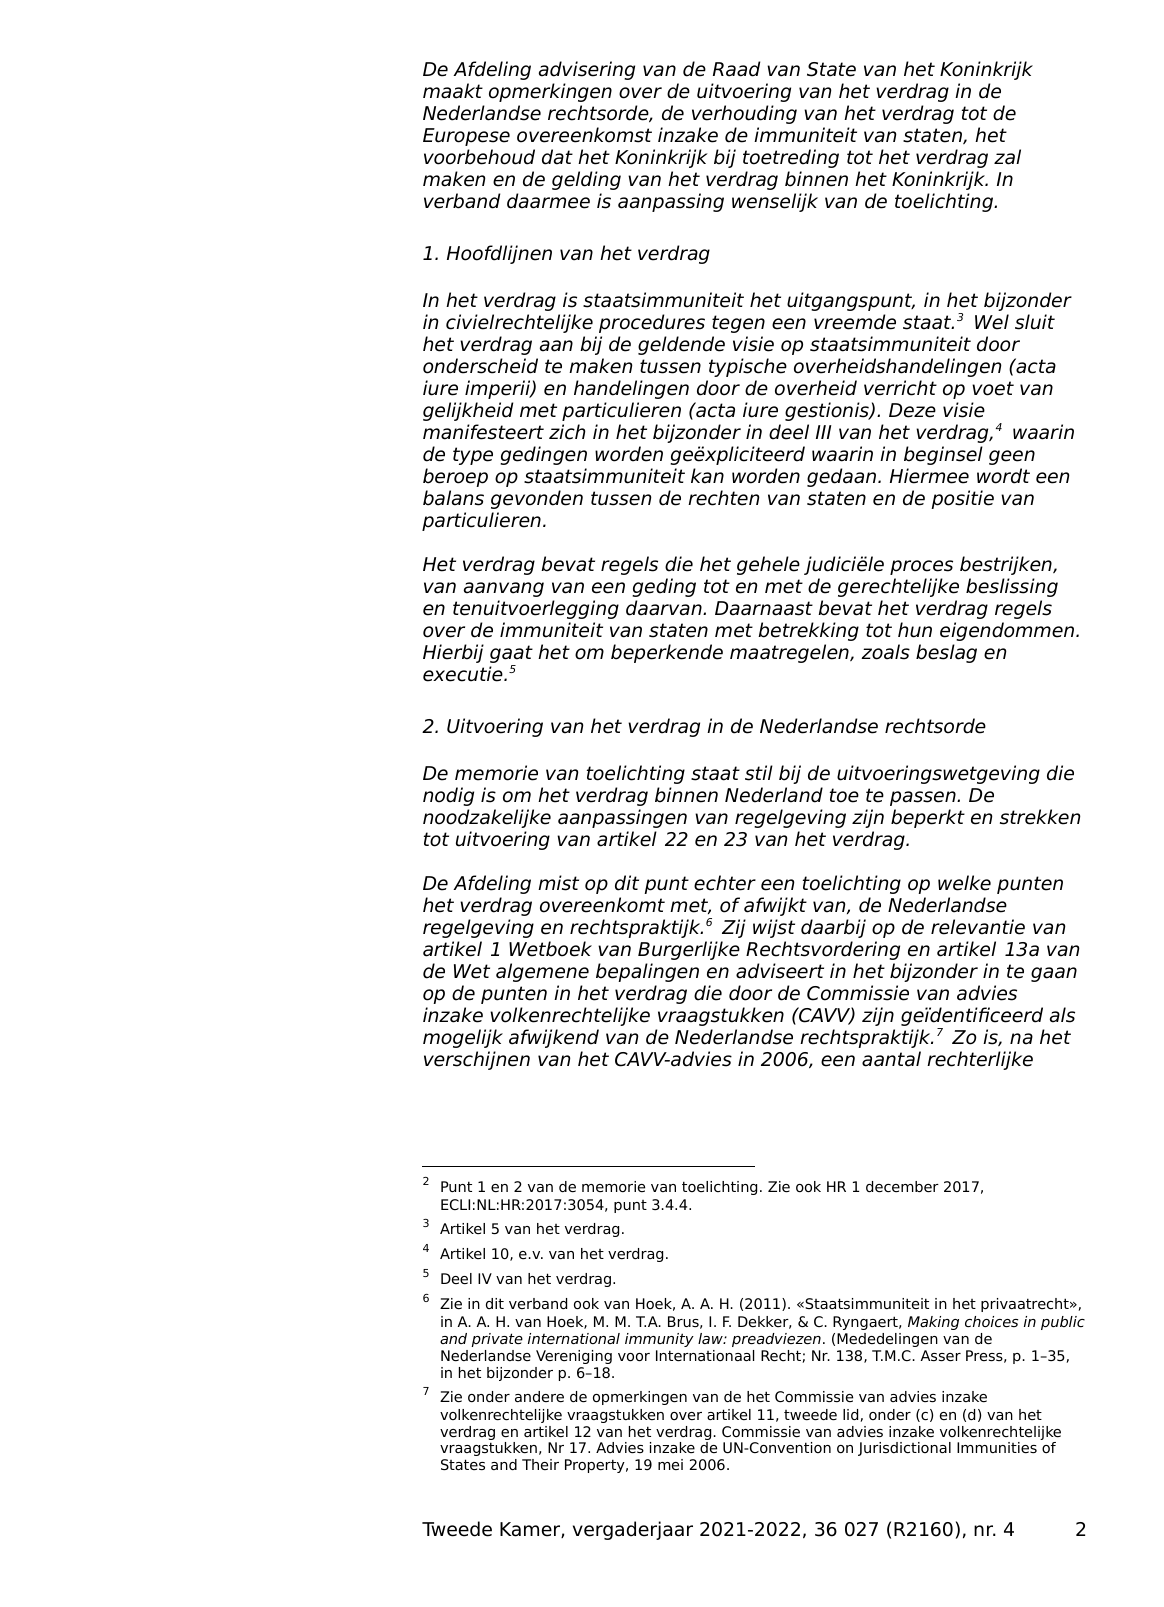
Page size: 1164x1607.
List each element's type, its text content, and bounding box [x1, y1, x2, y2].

text Punt 1 en 2 van de memorie van toelichting. Zie ook HR 1 december 2017, ECLI:NL:HR:2017:3054, punt 3.4.4. [422, 1175, 1087, 1214]
subtitle 2. Uitvoering van het verdrag in de Nederlandse rechtsorde [422, 716, 1087, 738]
text Deel IV van het verdrag. [422, 1267, 1087, 1289]
text De Afdeling advisering van de Raad van State van het Koninkrijk maakt opmerkingen over de uitvoering van het verdrag in de Nederlandse rechtsorde, de verhouding van het verdrag tot de Europese overeenkomst inzake de immuniteit van staten, het voorbehoud dat het Koninkrijk bij toetreding tot het verdrag zal maken en de gelding van het verdrag binnen het Koninkrijk. In verband daarmee is aanpassing wenselijk van de toelichting. [422, 59, 1087, 213]
text Het verdrag bevat regels die het gehele judiciële proces bestrijken, van aanvang van een geding tot en met de gerechtelijke beslissing en tenuitvoerlegging daarvan. Daarnaast bevat het verdrag regels over de immuniteit van staten met betrekking tot hun eigendommen. Hierbij gaat het om beperkende maatregelen, zoals beslag en executie. [422, 554, 1087, 686]
text In het verdrag is staatsimmuniteit het uitgangspunt, in het bijzonder in civielrechtelijke procedures tegen een vreemde staat. Wel sluit het verdrag aan bij de geldende visie op staatsimmuniteit door onderscheid te maken tussen typische overheidshandelingen (acta iure imperii) en handelingen door de overheid verricht op voet van gelijkheid met particulieren (acta iure gestionis). Deze visie manifesteert zich in het bijzonder in deel III van het verdrag, waarin de type gedingen worden geëxpliciteerd waarin in beginsel geen beroep op staatsimmuniteit kan worden gedaan. Hiermee wordt een balans gevonden tussen de rechten van staten en de positie van particulieren. [422, 290, 1087, 532]
text De Afdeling mist op dit punt echter een toelichting op welke punten het verdrag overeenkomt met, of afwijkt van, de Nederlandse regelgeving en rechtspraktijk. Zij wijst daarbij op de relevantie van artikel 1 Wetboek van Burgerlijke Rechtsvordering en artikel 13a van de Wet algemene bepalingen en adviseert in het bijzonder in te gaan op de punten in het verdrag die door de Commissie van advies inzake volkenrechtelijke vraagstukken (CAVV) zijn geïdentificeerd als mogelijk afwijkend van de Nederlandse rechtspraktijk. Zo is, na het verschijnen van het CAVV-advies in 2006, een aantal rechterlijke [422, 873, 1087, 1071]
text Zie onder andere de opmerkingen van de het Commissie van advies inzake volkenrechtelijke vraagstukken over artikel 11, tweede lid, onder (c) en (d) van het verdrag en artikel 12 van het verdrag. Commissie van advies inzake volkenrechtelijke vraagstukken, Nr 17. Advies inzake de UN-Convention on Jurisdictional Immunities of States and Their Property, 19 mei 2006. [422, 1385, 1087, 1474]
text Zie in dit verband ook van Hoek, A. A. H. (2011). «Staatsimmuniteit in het privaatrecht», in A. A. H. van Hoek, M. M. T.A. Brus, I. F. Dekker, & C. Ryngaert, Making choices in public and private international immunity law: preadviezen. (Mededelingen van de Nederlandse Vereniging voor Internationaal Recht; Nr. 138, T.M.C. Asser Press, p. 1–35, in het bijzonder p. 6–18. [422, 1292, 1087, 1382]
text Artikel 5 van het verdrag. [422, 1217, 1087, 1239]
text De memorie van toelichting staat stil bij de uitvoeringswetgeving die nodig is om het verdrag binnen Nederland toe te passen. De noodzakelijke aanpassingen van regelgeving zijn beperkt en strekken tot uitvoering van artikel 22 en 23 van het verdrag. [422, 763, 1087, 851]
text Artikel 10, e.v. van het verdrag. [422, 1242, 1087, 1264]
subtitle 1. Hoofdlijnen van het verdrag [422, 243, 1087, 265]
